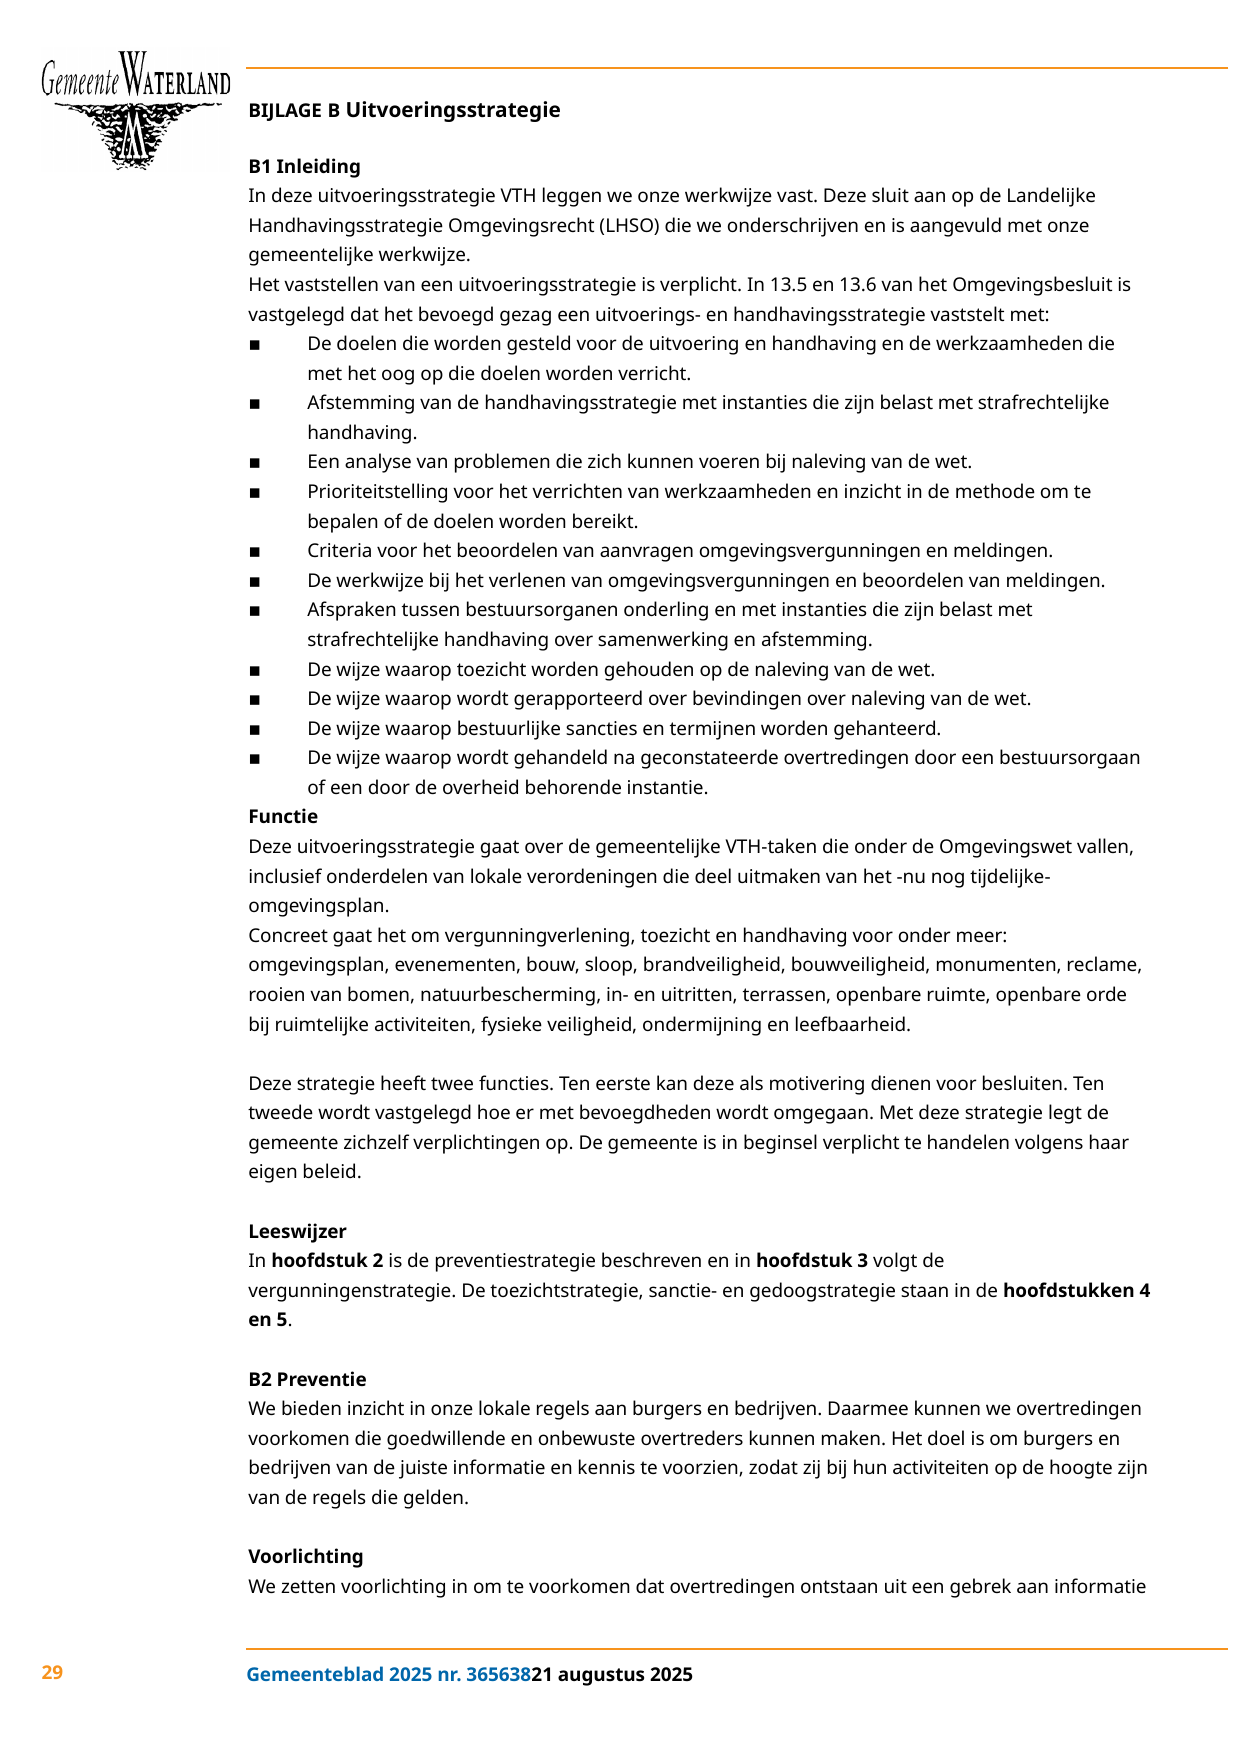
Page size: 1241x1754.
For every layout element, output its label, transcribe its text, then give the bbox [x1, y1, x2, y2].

list De wijze waarop wordt gehandeld na geconstateerde overtredingen door een bestuursorgaan of een door de overheid behorende instantie. [248, 744, 1152, 800]
text omgevingsplan, evenementen, bouw, sloop, brandveiligheid, bouwveiligheid, monumenten, reclame, rooien van bomen, natuurbescherming, in- en uitritten, terrassen, openbare ruimte, openbare orde bij ruimtelijke activiteiten, fysieke veiligheid, ondermijning en leefbaarheid. [248, 952, 1152, 1037]
text Leeswijzer [248, 1218, 1152, 1244]
list Een analyse van problemen die zich kunnen voeren bij naleving van de wet. [248, 449, 1152, 474]
list De doelen die worden gesteld voor de uitvoering en handhaving en de werkzaamheden die met het oog op die doelen worden verricht. [248, 330, 1152, 386]
text Deze strategie heeft twee functies. Ten eerste kan deze als motivering dienen voor besluiten. Ten tweede wordt vastgelegd hoe er met bevoegdheden wordt omgegaan. Met deze strategie legt de gemeente zichzelf verplichtingen op. De gemeente is in beginsel verplicht te handelen volgens haar eigen beleid. [248, 1070, 1152, 1184]
list De wijze waarop bestuurlijke sancties en termijnen worden gehanteerd. [248, 715, 1152, 741]
text Het vaststellen van een uitvoeringsstrategie is verplicht. In 13.5 en 13.6 van het Omgevingsbesluit is vastgelegd dat het bevoegd gezag een uitvoerings- en handhavingsstrategie vaststelt met: [248, 271, 1152, 327]
text In deze uitvoeringsstrategie VTH leggen we onze werkwijze vast. Deze sluit aan op de Landelijke Handhavingsstrategie Omgevingsrecht (LHSO) die we onderschrijven en is aangevuld met onze gemeentelijke werkwijze. [248, 182, 1152, 267]
text We bieden inzicht in onze lokale regels aan burgers en bedrijven. Daarmee kunnen we overtredingen voorkomen die goedwillende en onbewuste overtreders kunnen maken. Het doel is om burgers en bedrijven van de juiste informatie en kennis te voorzien, zodat zij bij hun activiteiten op de hoogte zijn van de regels die gelden. [248, 1395, 1152, 1510]
text Deze uitvoeringsstrategie gaat over de gemeentelijke VTH-taken die onder de Omgevingswet vallen, inclusief onderdelen van lokale verordeningen die deel uitmaken van het -nu nog tijdelijke- omgevingsplan. [248, 833, 1152, 918]
list De wijze waarop wordt gerapporteerd over bevindingen over naleving van de wet. [248, 685, 1152, 711]
list De wijze waarop toezicht worden gehouden op de naleving van de wet. [248, 656, 1152, 682]
list Afstemming van de handhavingsstrategie met instanties die zijn belast met strafrechtelijke handhaving. [248, 389, 1152, 445]
text We zetten voorlichting in om te voorkomen dat overtredingen ontstaan uit een gebrek aan informatie [248, 1573, 1152, 1599]
list De werkwijze bij het verlenen van omgevingsvergunningen en beoordelen van meldingen. [248, 567, 1152, 593]
picture [41, 47, 231, 172]
text Concreet gaat het om vergunningverlening, toezicht en handhaving voor onder meer: [248, 922, 1152, 948]
list Afspraken tussen bestuursorganen onderling en met instanties die zijn belast met strafrechtelijke handhaving over samenwerking en afstemming. [248, 597, 1152, 652]
text B1 Inleiding [248, 153, 1152, 179]
text BIJLAGE B Uitvoeringsstrategie [248, 95, 1152, 123]
text In hoofdstuk 2 is de preventiestrategie beschreven en in hoofdstuk 3 volgt de vergunningenstrategie. De toezichtstrategie, sanctie- en gedoogstrategie staan in de hoofdstukken 4 en 5. [248, 1247, 1152, 1332]
list Criteria voor het beoordelen van aanvragen omgevingsvergunningen en meldingen. [248, 537, 1152, 563]
list Prioriteitstelling voor het verrichten van werkzaamheden en inzicht in de methode om te bepalen of de doelen worden bereikt. [248, 478, 1152, 534]
text Voorlichting [248, 1543, 1152, 1569]
text Functie [248, 804, 1152, 829]
text B2 Preventie [248, 1366, 1152, 1392]
